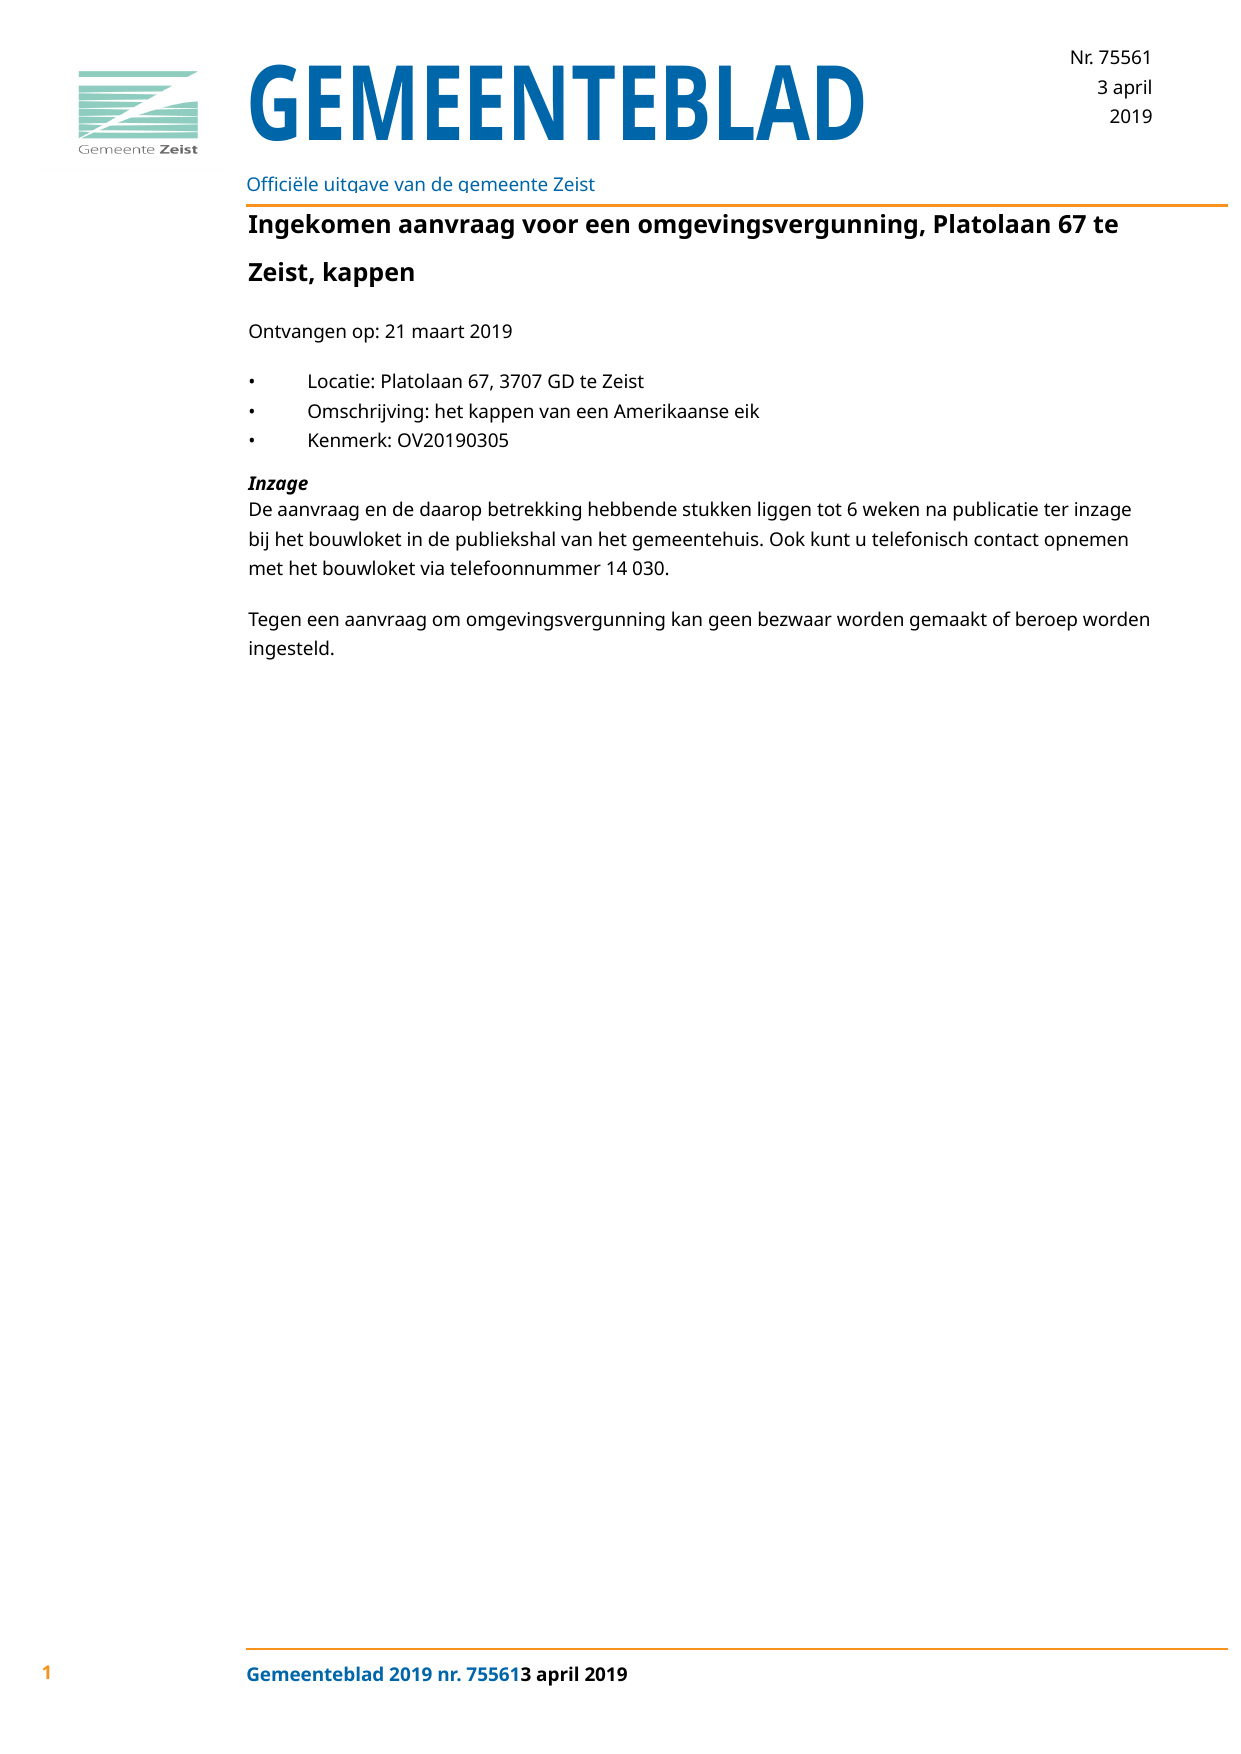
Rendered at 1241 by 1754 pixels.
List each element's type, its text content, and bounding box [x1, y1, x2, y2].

list Omschrijving: het kappen van een Amerikaanse eik [248, 398, 1152, 424]
picture [41, 47, 231, 172]
list Locatie: Platolaan 67, 3707 GD te Zeist [248, 368, 1152, 394]
text De aanvraag en de daarop betrekking hebbende stukken liggen tot 6 weken na publicatie ter inzage bij het bouwloket in de publiekshal van het gemeentehuis. Ook kunt u telefonisch contact opnemen met het bouwloket via telefoonnummer 14 030. [248, 496, 1152, 581]
text Inzage [248, 471, 1152, 496]
text Ingekomen aanvraag voor een omgevingsvergunning, Platolaan 67 te Zeist, kappen [248, 207, 1152, 288]
list Kenmerk: OV20190305 [248, 427, 1152, 453]
text Ontvangen op: 21 maart 2019 [248, 318, 1152, 344]
text Tegen een aanvraag om omgevingsvergunning kan geen bezwaar worden gemaakt of beroep worden ingesteld. [248, 606, 1152, 661]
